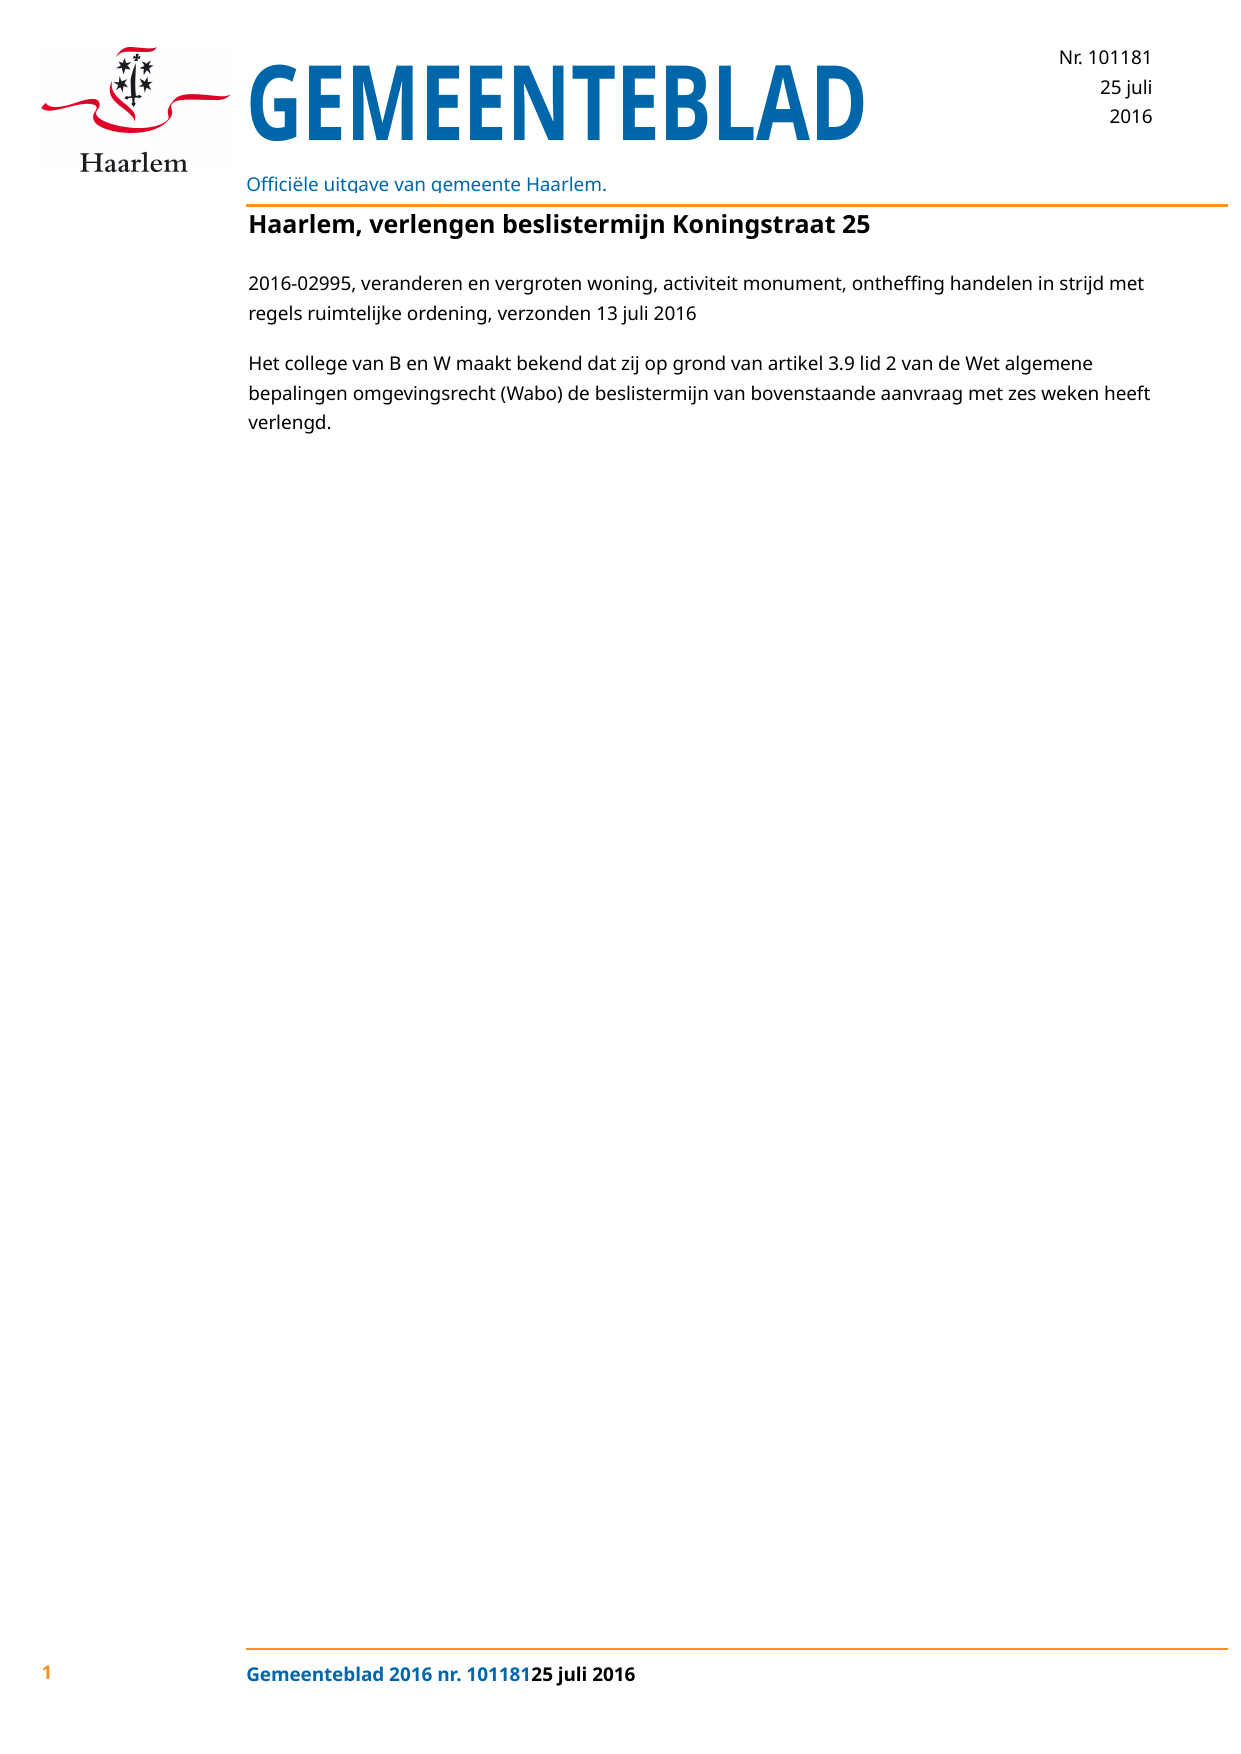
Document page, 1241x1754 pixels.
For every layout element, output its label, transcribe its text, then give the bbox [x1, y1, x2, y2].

picture [41, 47, 231, 172]
text Het college van B en W maakt bekend dat zij op grond van artikel 3.9 lid 2 van de Wet algemene bepalingen omgevingsrecht (Wabo) de beslistermijn van bovenstaande aanvraag met zes weken heeft verlengd. [248, 350, 1152, 435]
text 2016-02995, veranderen en vergroten woning, activiteit monument, ontheffing handelen in strijd met regels ruimtelijke ordening, verzonden 13 juli 2016 [248, 270, 1152, 326]
text Haarlem, verlengen beslistermijn Koningstraat 25 [248, 207, 1152, 241]
